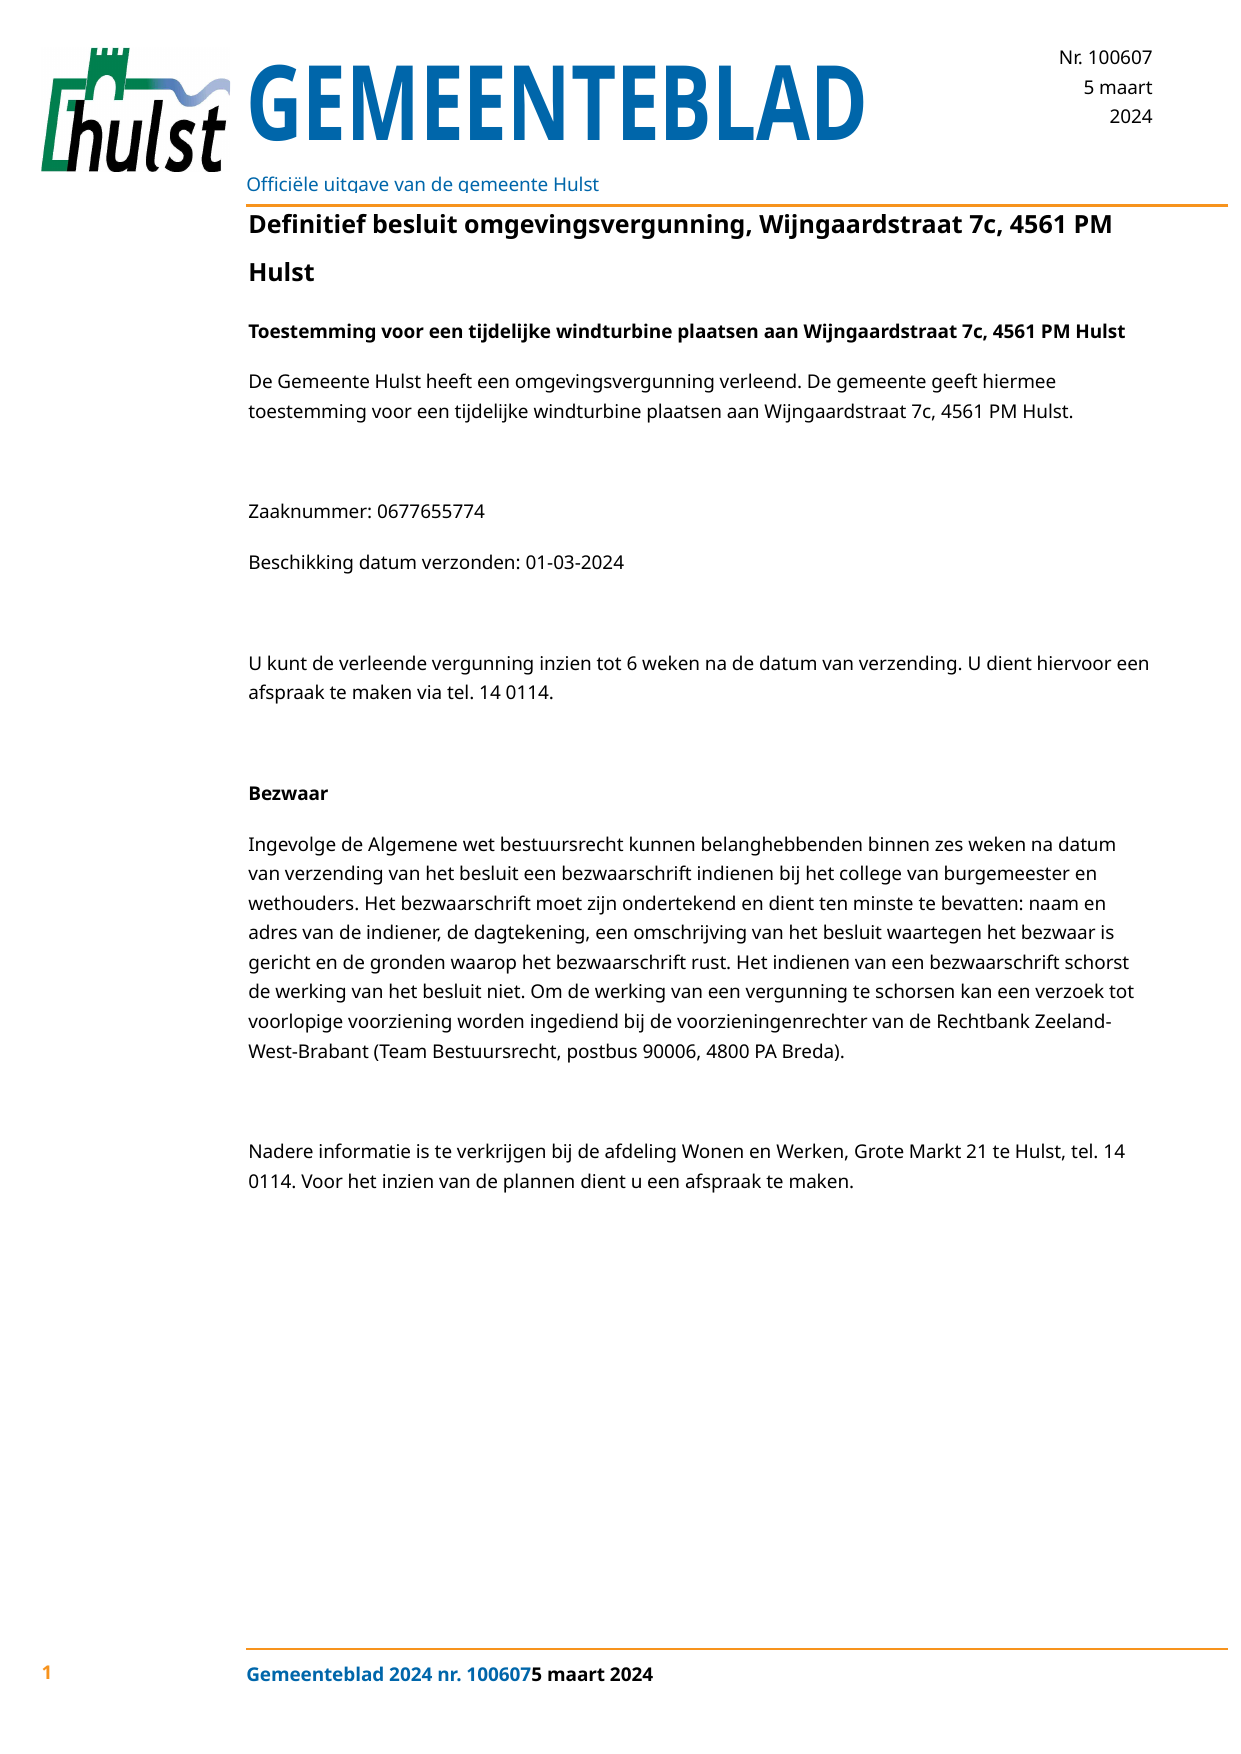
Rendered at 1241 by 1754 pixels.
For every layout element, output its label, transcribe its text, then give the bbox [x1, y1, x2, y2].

text U kunt de verleende vergunning inzien tot 6 weken na de datum van verzending. U dient hiervoor een afspraak te maken via tel. 14 0114. [248, 650, 1152, 705]
picture [41, 47, 231, 172]
text Toestemming voor een tijdelijke windturbine plaatsen aan Wijngaardstraat 7c, 4561 PM Hulst [248, 318, 1152, 344]
text Ingevolge de Algemene wet bestuursrecht kunnen belanghebbenden binnen zes weken na datum van verzending van het besluit een bezwaarschrift indienen bij het college van burgemeester en wethouders. Het bezwaarschrift moet zijn ondertekend en dient ten minste te bevatten: naam en adres van de indiener, de dagtekening, een omschrijving van het besluit waartegen het bezwaar is gericht en de gronden waarop het bezwaarschrift rust. Het indienen van een bezwaarschrift schorst de werking van het besluit niet. Om de werking van een vergunning te schorsen kan een verzoek tot voorlopige voorziening worden ingediend bij de voorzieningenrechter van de Rechtbank Zeeland-West-Brabant (Team Bestuursrecht, postbus 90006, 4800 PA Breda). [248, 831, 1152, 1064]
text Definitief besluit omgevingsvergunning, Wijngaardstraat 7c, 4561 PM Hulst [248, 207, 1152, 288]
text Bezwaar [248, 780, 1152, 806]
text Nadere informatie is te verkrijgen bij de afdeling Wonen en Werken, Grote Markt 21 te Hulst, tel. 14 0114. Voor het inzien van de plannen dient u een afspraak te maken. [248, 1139, 1152, 1194]
text Zaaknummer: 0677655774 [248, 499, 1152, 524]
text Beschikking datum verzonden: 01-03-2024 [248, 549, 1152, 575]
text De Gemeente Hulst heeft een omgevingsvergunning verleend. De gemeente geeft hiermee toestemming voor een tijdelijke windturbine plaatsen aan Wijngaardstraat 7c, 4561 PM Hulst. [248, 368, 1152, 424]
